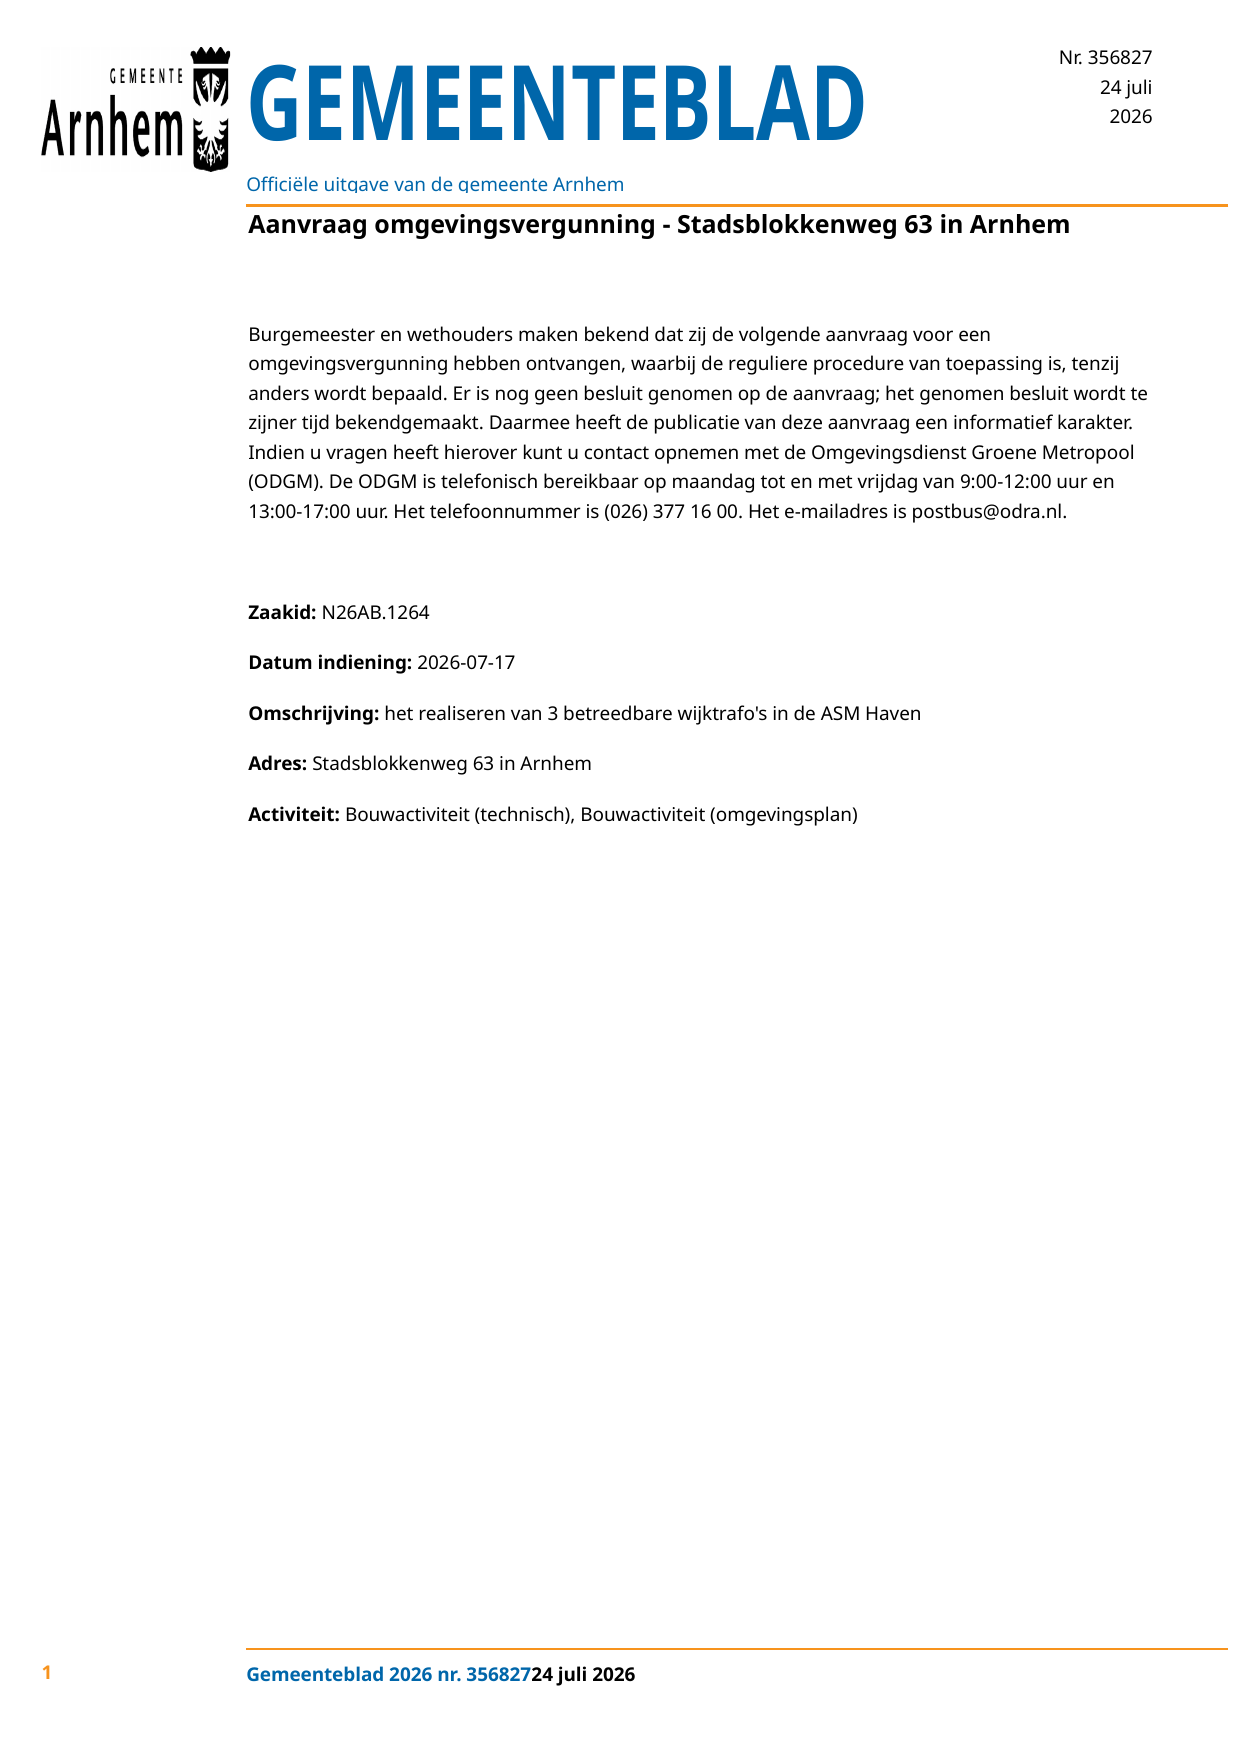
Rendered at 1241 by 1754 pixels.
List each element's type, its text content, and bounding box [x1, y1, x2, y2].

text Burgemeester en wethouders maken bekend dat zij de volgende aanvraag voor een omgevingsvergunning hebben ontvangen, waarbij de reguliere procedure van toepassing is, tenzij anders wordt bepaald. Er is nog geen besluit genomen op de aanvraag; het genomen besluit wordt te zijner tijd bekendgemaakt. Daarmee heeft de publicatie van deze aanvraag een informatief karakter. Indien u vragen heeft hierover kunt u contact opnemen met de Omgevingsdienst Groene Metropool (ODGM). De ODGM is telefonisch bereikbaar op maandag tot en met vrijdag van 9:00-12:00 uur en 13:00-17:00 uur. Het telefoonnummer is (026) 377 16 00. Het e-mailadres is postbus@odra.nl. [248, 321, 1152, 524]
text Datum indiening: 2026-07-17 [248, 649, 1152, 675]
text Zaakid: N26AB.1264 [248, 599, 1152, 625]
text Aanvraag omgevingsvergunning - Stadsblokkenweg 63 in Arnhem [248, 207, 1152, 241]
picture [41, 47, 231, 172]
text Activiteit: Bouwactiviteit (technisch), Bouwactiviteit (omgevingsplan) [248, 801, 1152, 826]
text Omschrijving: het realiseren van 3 betreedbare wijktrafo's in de ASM Haven [248, 700, 1152, 726]
text Adres: Stadsblokkenweg 63 in Arnhem [248, 750, 1152, 776]
